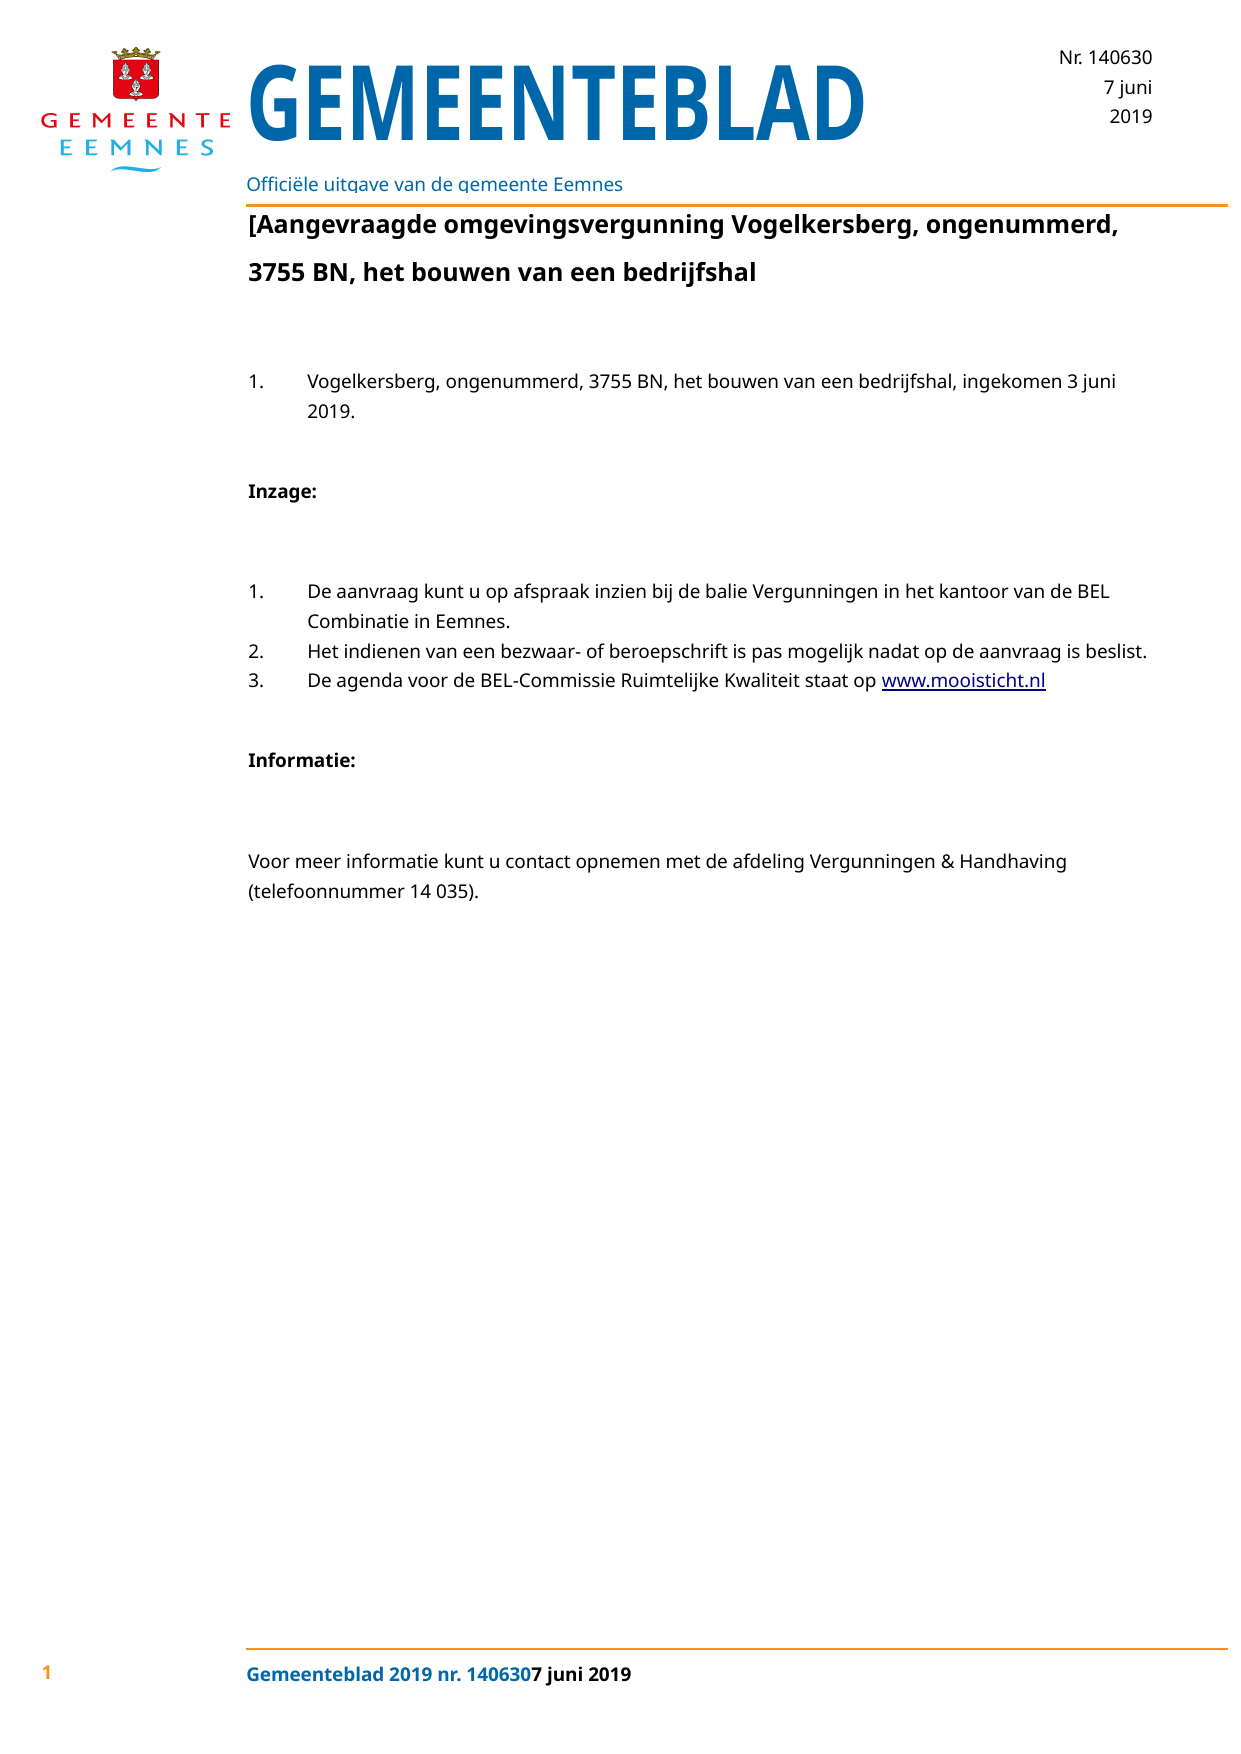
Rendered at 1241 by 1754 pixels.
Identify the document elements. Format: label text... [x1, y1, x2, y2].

list Het indienen van een bezwaar- of beroepschrift is pas mogelijk nadat op de aanvraag is beslist. [248, 638, 1152, 664]
text [Aangevraagde omgevingsvergunning Vogelkersberg, ongenummerd, 3755 BN, het bouwen van een bedrijfshal [248, 207, 1152, 288]
list Vogelkersberg, ongenummerd, 3755 BN, het bouwen van een bedrijfshal, ingekomen 3 juni 2019. [248, 368, 1152, 424]
text Voor meer informatie kunt u contact opnemen met de afdeling Vergunningen & Handhaving (telefoonnummer 14 035). [248, 848, 1152, 904]
list De agenda voor de BEL-Commissie Ruimtelijke Kwaliteit staat op www.mooisticht.nl [248, 667, 1152, 693]
text Inzage: [248, 478, 1152, 504]
list De aanvraag kunt u op afspraak inzien bij de balie Vergunningen in het kantoor van de BEL Combinatie in Eemnes. [248, 579, 1152, 634]
text Informatie: [248, 747, 1152, 773]
picture [41, 47, 231, 172]
